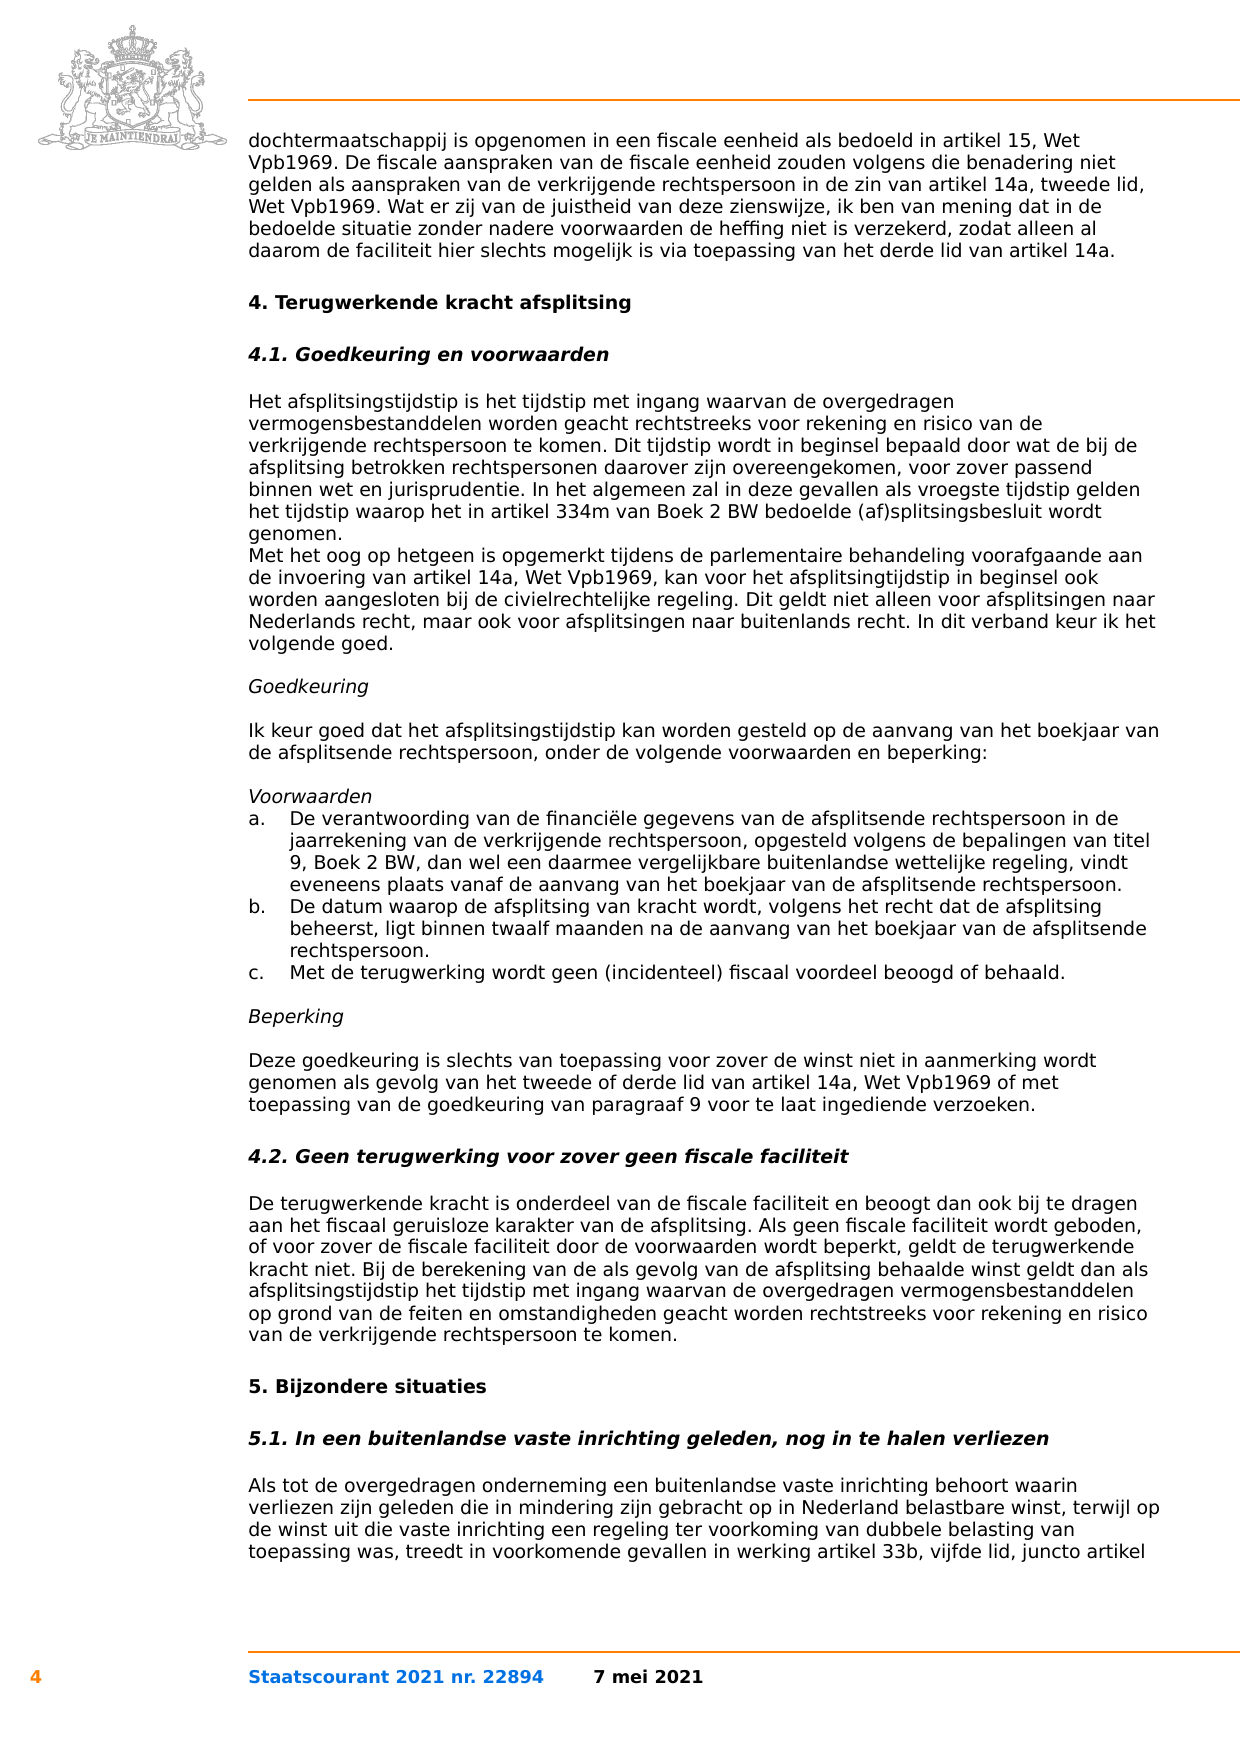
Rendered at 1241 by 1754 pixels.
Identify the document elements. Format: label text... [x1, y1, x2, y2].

text Deze goedkeuring is slechts van toepassing voor zover de winst niet in aanmerking wordt genomen als gevolg van het tweede of derde lid van artikel 14a, Wet Vpb1969 of met toepassing van de goedkeuring van paragraaf 9 voor te laat ingediende verzoeken. [248, 1049, 1163, 1116]
text Het afsplitsingstijdstip is het tijdstip met ingang waarvan de overgedragen vermogensbestanddelen worden geacht rechtstreeks voor rekening en risico van de verkrijgende rechtspersoon te komen. Dit tijdstip wordt in beginsel bepaald door wat de bij de afsplitsing betrokken rechtspersonen daarover zijn overeengekomen, voor zover passend binnen wet en jurisprudentie. In het algemeen zal in deze gevallen als vroegste tijdstip gelden het tijdstip waarop het in artikel 334m van Boek 2 BW bedoelde (af)splitsingsbesluit wordt genomen. [248, 391, 1163, 544]
text Als tot de overgedragen onderneming een buitenlandse vaste inrichting behoort waarin verliezen zijn geleden die in mindering zijn gebracht op in Nederland belastbare winst, terwijl op de winst uit die vaste inrichting een regeling ter voorkoming van dubbele belasting van toepassing was, treedt in voorkomende gevallen in werking artikel 33b, vijfde lid, juncto artikel [248, 1475, 1163, 1563]
subtitle 5.1. In een buitenlandse vaste inrichting geleden, nog in te halen verliezen [248, 1428, 1163, 1450]
text De terugwerkende kracht is onderdeel van de fiscale faciliteit en beoogt dan ook bij te dragen aan het fiscaal geruisloze karakter van de afsplitsing. Als geen fiscale faciliteit wordt geboden, of voor zover de fiscale faciliteit door de voorwaarden wordt beperkt, geldt de terugwerkende kracht niet. Bij de berekening van de als gevolg van de afsplitsing behaalde winst geldt dan als afsplitsingstijdstip het tijdstip met ingang waarvan de overgedragen vermogensbestanddelen op grond van de feiten en omstandigheden geacht worden rechtstreeks voor rekening en risico van de verkrijgende rechtspersoon te komen. [248, 1192, 1163, 1346]
picture [38, 25, 227, 150]
subtitle 5. Bijzondere situaties [248, 1376, 1163, 1398]
text Met het oog op hetgeen is opgemerkt tijdens de parlementaire behandeling voorafgaande aan de invoering van artikel 14a, Wet Vpb1969, kan voor het afsplitsingtijdstip in beginsel ook worden aangesloten bij de civielrechtelijke regeling. Dit geldt niet alleen voor afsplitsingen naar Nederlands recht, maar ook voor afsplitsingen naar buitenlands recht. In dit verband keur ik het volgende goed. [248, 544, 1163, 654]
subtitle Goedkeuring [248, 676, 1163, 698]
text dochtermaatschappij is opgenomen in een fiscale eenheid als bedoeld in artikel 15, Wet Vpb1969. De fiscale aanspraken van de fiscale eenheid zouden volgens die benadering niet gelden als aanspraken van de verkrijgende rechtspersoon in de zin van artikel 14a, tweede lid, Wet Vpb1969. Wat er zij van de juistheid van deze zienswijze, ik ben van mening dat in de bedoelde situatie zonder nadere voorwaarden de heffing niet is verzekerd, zodat alleen al daarom de faciliteit hier slechts mogelijk is via toepassing van het derde lid van artikel 14a. [248, 130, 1163, 262]
subtitle 4.2. Geen terugwerking voor zover geen fiscale faciliteit [248, 1146, 1163, 1167]
subtitle 4. Terugwerkende kracht afsplitsing [248, 292, 1163, 314]
text Ik keur goed dat het afsplitsingstijdstip kan worden gesteld op de aanvang van het boekjaar van de afsplitsende rechtspersoon, onder de volgende voorwaarden en beperking: [248, 720, 1163, 764]
subtitle Beperking [248, 1006, 1163, 1028]
subtitle 4.1. Goedkeuring en voorwaarden [248, 344, 1163, 366]
text c. Met de terugwerking wordt geen (incidenteel) fiscaal voordeel beoogd of behaald. [248, 962, 1163, 984]
subtitle Voorwaarden [248, 786, 1163, 808]
text a. De verantwoording van de financiële gegevens van de afsplitsende rechtspersoon in de jaarrekening van de verkrijgende rechtspersoon, opgesteld volgens de bepalingen van titel 9, Boek 2 BW, dan wel een daarmee vergelijkbare buitenlandse wettelijke regeling, vindt eveneens plaats vanaf de aanvang van het boekjaar van de afsplitsende rechtspersoon. [248, 808, 1163, 896]
text b. De datum waarop de afsplitsing van kracht wordt, volgens het recht dat de afsplitsing beheerst, ligt binnen twaalf maanden na de aanvang van het boekjaar van de afsplitsende rechtspersoon. [248, 896, 1163, 962]
